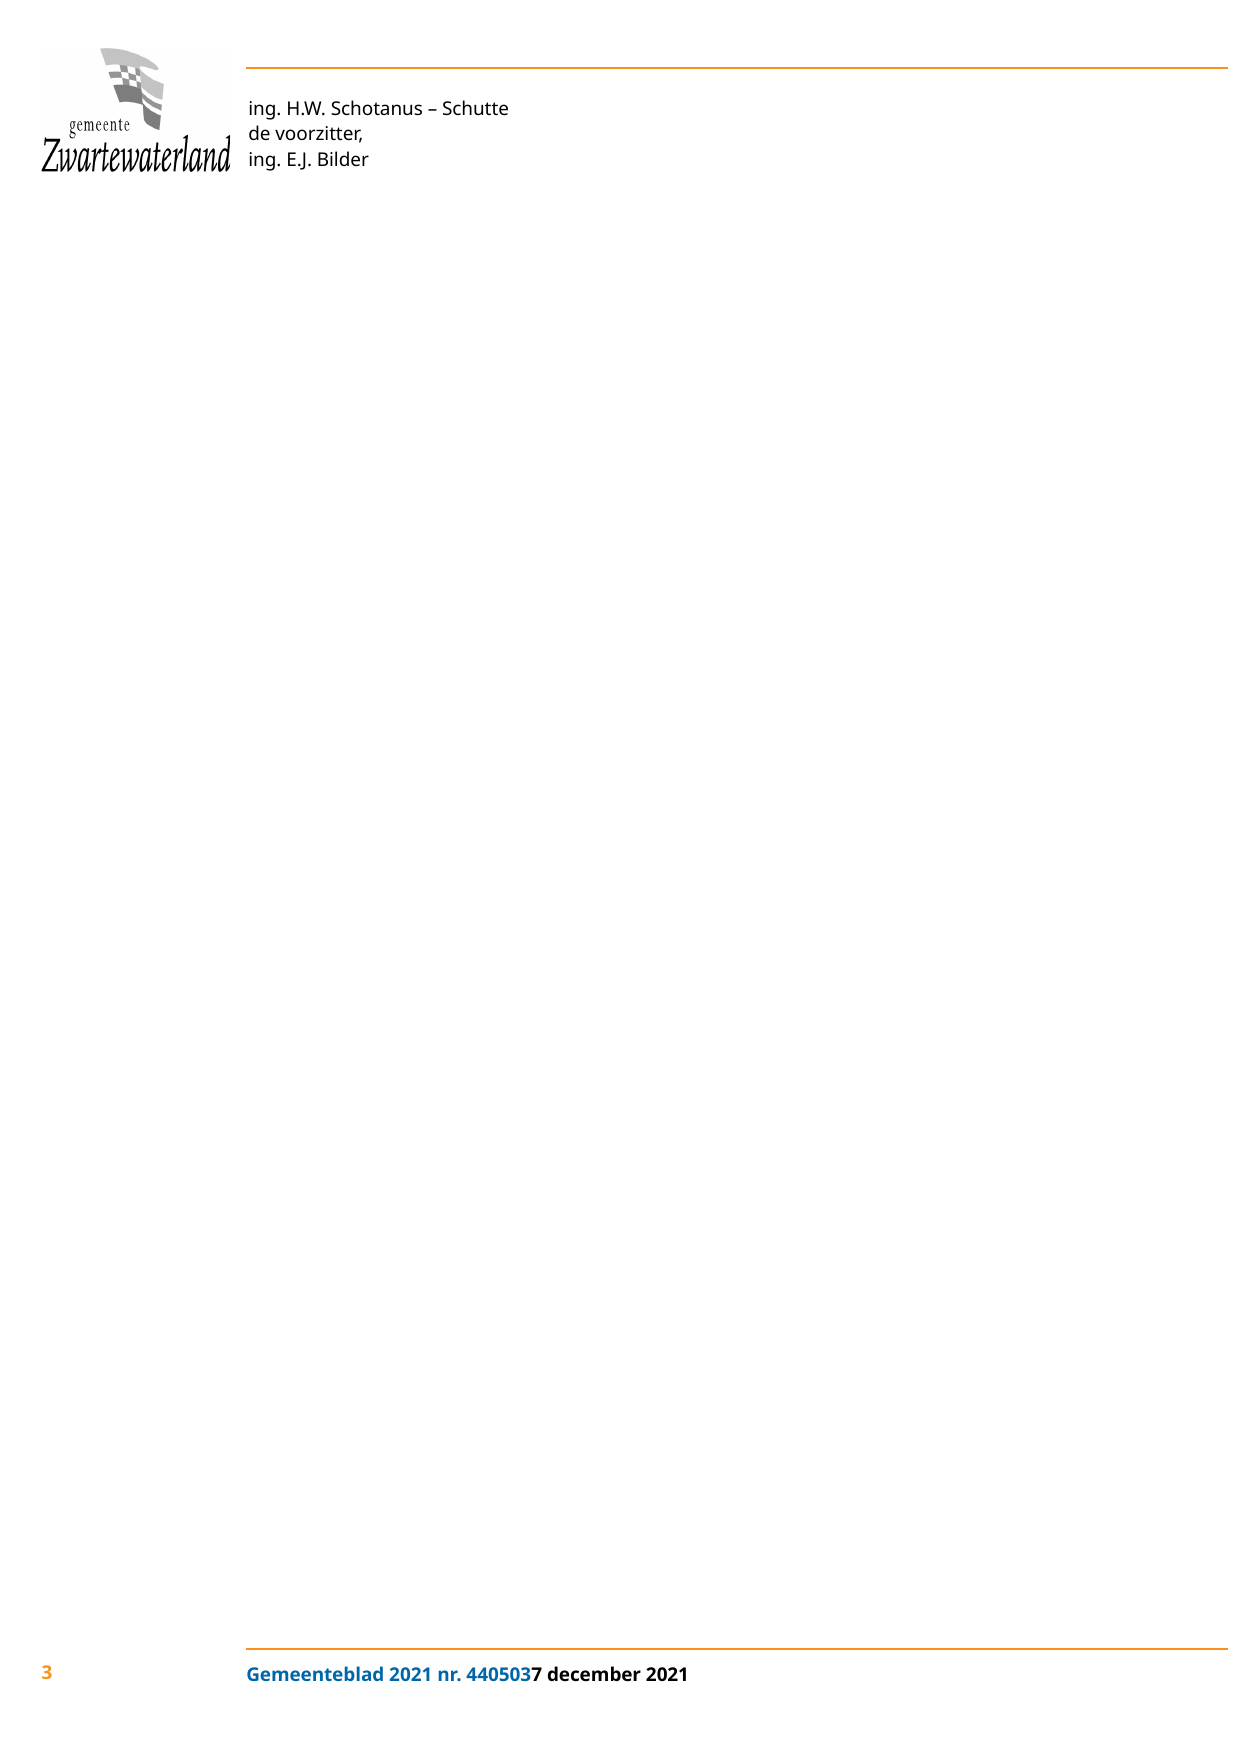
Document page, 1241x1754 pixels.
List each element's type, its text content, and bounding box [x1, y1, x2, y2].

text ing. E.J. Bilder [248, 146, 1152, 172]
text ing. H.W. Schotanus – Schutte [248, 95, 1152, 121]
text de voorzitter, [248, 121, 1152, 146]
picture [41, 47, 231, 172]
